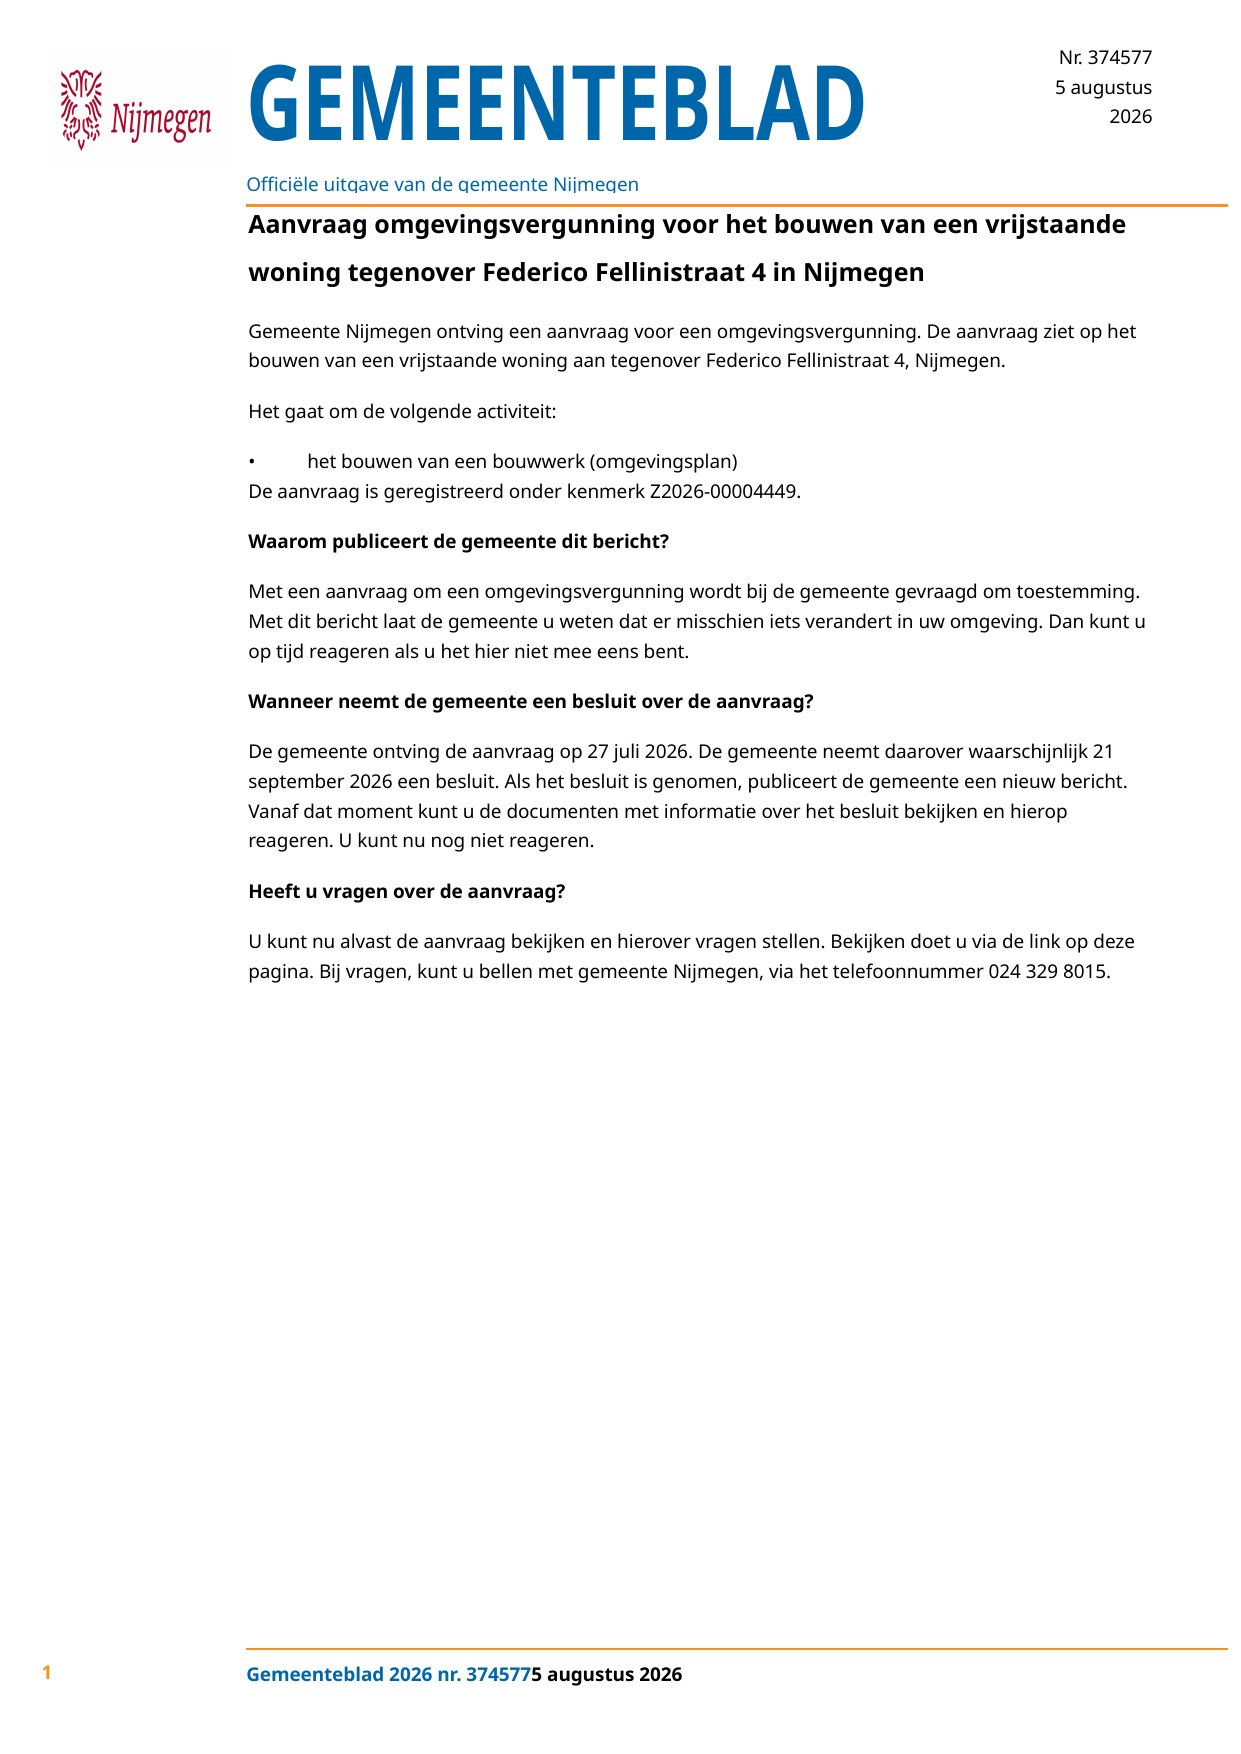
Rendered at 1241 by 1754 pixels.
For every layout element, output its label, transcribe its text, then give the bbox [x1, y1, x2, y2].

text U kunt nu alvast de aanvraag bekijken en hierover vragen stellen. Bekijken doet u via de link op deze pagina. Bij vragen, kunt u bellen met gemeente Nijmegen, via het telefoonnummer 024 329 8015. [248, 928, 1152, 984]
text De aanvraag is geregistreerd onder kenmerk Z2026-00004449. [248, 478, 1152, 504]
picture [41, 47, 231, 172]
text Met een aanvraag om een omgevingsvergunning wordt bij de gemeente gevraagd om toestemming. Met dit bericht laat de gemeente u weten dat er misschien iets verandert in uw omgeving. Dan kunt u op tijd reageren als u het hier niet mee eens bent. [248, 579, 1152, 664]
text Gemeente Nijmegen ontving een aanvraag voor een omgevingsvergunning. De aanvraag ziet op het bouwen van een vrijstaande woning aan tegenover Federico Fellinistraat 4, Nijmegen. [248, 318, 1152, 373]
text De gemeente ontving de aanvraag op 27 juli 2026. De gemeente neemt daarover waarschijnlijk 21 september 2026 een besluit. Als het besluit is genomen, publiceert de gemeente een nieuw bericht. Vanaf dat moment kunt u de documenten met informatie over het besluit bekijken en hierop reageren. U kunt nu nog niet reageren. [248, 739, 1152, 853]
text Aanvraag omgevingsvergunning voor het bouwen van een vrijstaande woning tegenover Federico Fellinistraat 4 in Nijmegen [248, 207, 1152, 288]
text Waarom publiceert de gemeente dit bericht? [248, 528, 1152, 554]
text Wanneer neemt de gemeente een besluit over de aanvraag? [248, 688, 1152, 714]
text Het gaat om de volgende activiteit: [248, 398, 1152, 424]
text Heeft u vragen over de aanvraag? [248, 878, 1152, 904]
list het bouwen van een bouwwerk (omgevingsplan) [248, 448, 1152, 474]
